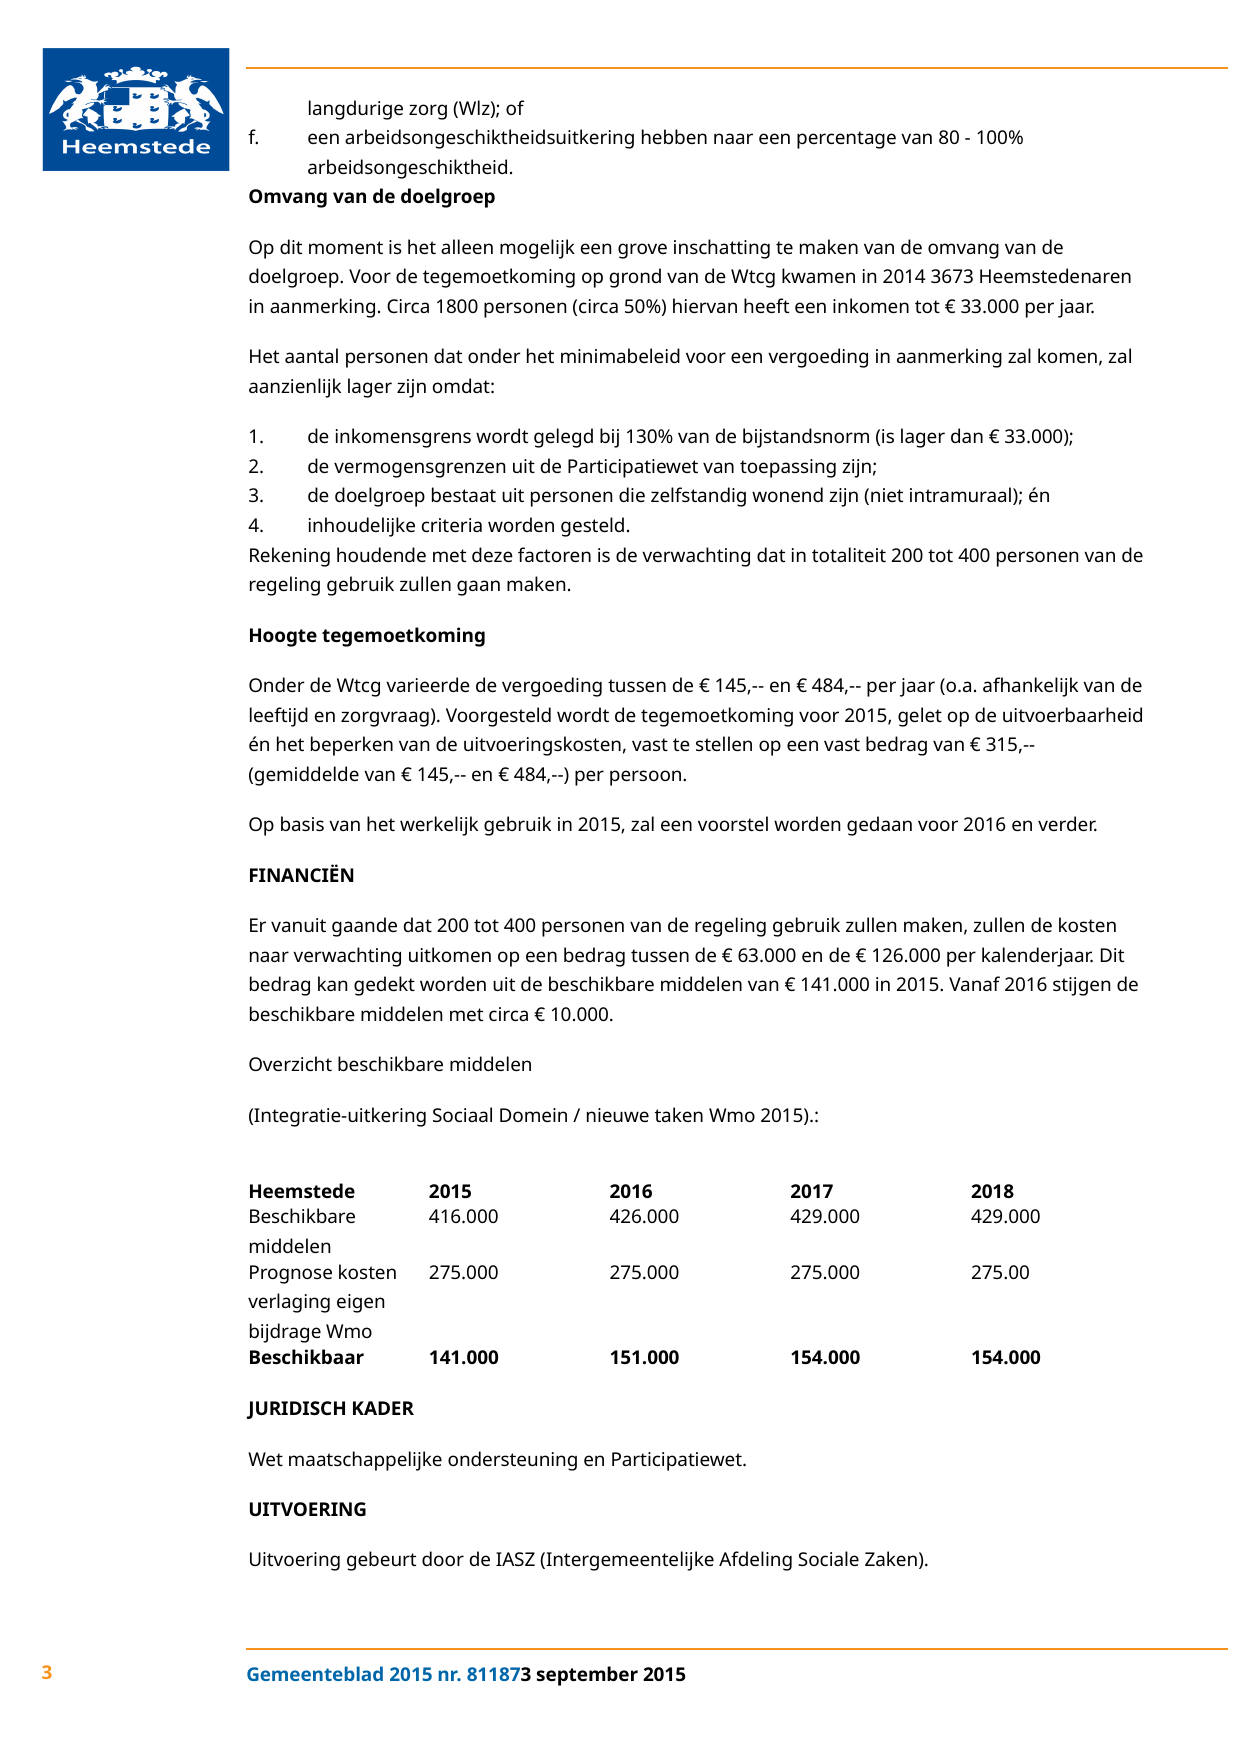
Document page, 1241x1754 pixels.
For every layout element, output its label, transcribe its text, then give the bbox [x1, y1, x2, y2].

text Op basis van het werkelijk gebruik in 2015, zal een voorstel worden gedaan voor 2016 en verder. [248, 811, 1152, 837]
table_header 2016 [609, 1178, 790, 1204]
table_cell 275.000 [790, 1259, 971, 1344]
text Het aantal personen dat onder het minimabeleid voor een vergoeding in aanmerking zal komen, zal aanzienlijk lager zijn omdat: [248, 343, 1152, 399]
table_cell 275.000 [429, 1259, 609, 1344]
table_cell 154.000 [971, 1344, 1152, 1370]
table_cell 154.000 [790, 1344, 971, 1370]
table_cell 429.000 [790, 1204, 971, 1259]
list de inkomensgrens wordt gelegd bij 130% van de bijstandsnorm (is lager dan € 33.000); [248, 423, 1152, 449]
text UITVOERING [248, 1496, 1152, 1522]
table_cell 416.000 [429, 1204, 609, 1259]
table_cell 151.000 [609, 1344, 790, 1370]
table_header 2017 [790, 1178, 971, 1204]
table_cell 141.000 [429, 1344, 609, 1370]
table_cell Beschikbaar [248, 1344, 429, 1370]
text Rekening houdende met deze factoren is de verwachting dat in totaliteit 200 tot 400 personen van de regeling gebruik zullen gaan maken. [248, 542, 1152, 597]
text Overzicht beschikbare middelen [248, 1051, 1152, 1077]
picture [41, 47, 231, 172]
table_cell 426.000 [609, 1204, 790, 1259]
text Op dit moment is het alleen mogelijk een grove inschatting te maken van de omvang van de doelgroep. Voor de tegemoetkoming op grond van de Wtcg kwamen in 2014 3673 Heemstedenaren in aanmerking. Circa 1800 personen (circa 50%) hiervan heeft een inkomen tot € 33.000 per jaar. [248, 234, 1152, 319]
text JURIDISCH KADER [248, 1395, 1152, 1421]
text Wet maatschappelijke ondersteuning en Participatiewet. [248, 1446, 1152, 1472]
table_header 2015 [429, 1178, 609, 1204]
text FINANCIËN [248, 862, 1152, 888]
list een arbeidsongeschiktheidsuitkering hebben naar een percentage van 80 - 100% arbeidsongeschiktheid. [248, 124, 1152, 180]
table_cell 275.000 [609, 1259, 790, 1344]
list de doelgroep bestaat uit personen die zelfstandig wonend zijn (niet intramuraal); én [248, 483, 1152, 508]
table_cell Prognose kosten verlaging eigen bijdrage Wmo [248, 1259, 429, 1344]
table_cell 275.00 [971, 1259, 1152, 1344]
list inhoudelijke criteria worden gesteld. [248, 512, 1152, 538]
text Hoogte tegemoetkoming [248, 622, 1152, 648]
text Omvang van de doelgroep [248, 183, 1152, 209]
text (Integratie-uitkering Sociaal Domein / nieuwe taken Wmo 2015).: [248, 1102, 1152, 1128]
table_header Heemstede [248, 1178, 429, 1204]
text Er vanuit gaande dat 200 tot 400 personen van de regeling gebruik zullen maken, zullen de kosten naar verwachting uitkomen op een bedrag tussen de € 63.000 en de € 126.000 per kalenderjaar. Dit bedrag kan gedekt worden uit de beschikbare middelen van € 141.000 in 2015. Vanaf 2016 stijgen de beschikbare middelen met circa € 10.000. [248, 912, 1152, 1027]
list langdurige zorg (Wlz); of [248, 95, 1152, 121]
table_header 2018 [971, 1178, 1152, 1204]
table_cell Beschikbare middelen [248, 1204, 429, 1259]
table_cell 429.000 [971, 1204, 1152, 1259]
text Uitvoering gebeurt door de IASZ (Intergemeentelijke Afdeling Sociale Zaken). [248, 1547, 1152, 1572]
list de vermogensgrenzen uit de Participatiewet van toepassing zijn; [248, 453, 1152, 479]
text Onder de Wtcg varieerde de vergoeding tussen de € 145,-- en € 484,-- per jaar (o.a. afhankelijk van de leeftijd en zorgvraag). Voorgesteld wordt de tegemoetkoming voor 2015, gelet op de uitvoerbaarheid én het beperken van de uitvoeringskosten, vast te stellen op een vast bedrag van € 315,-- (gemiddelde van € 145,-- en € 484,--) per persoon. [248, 672, 1152, 787]
